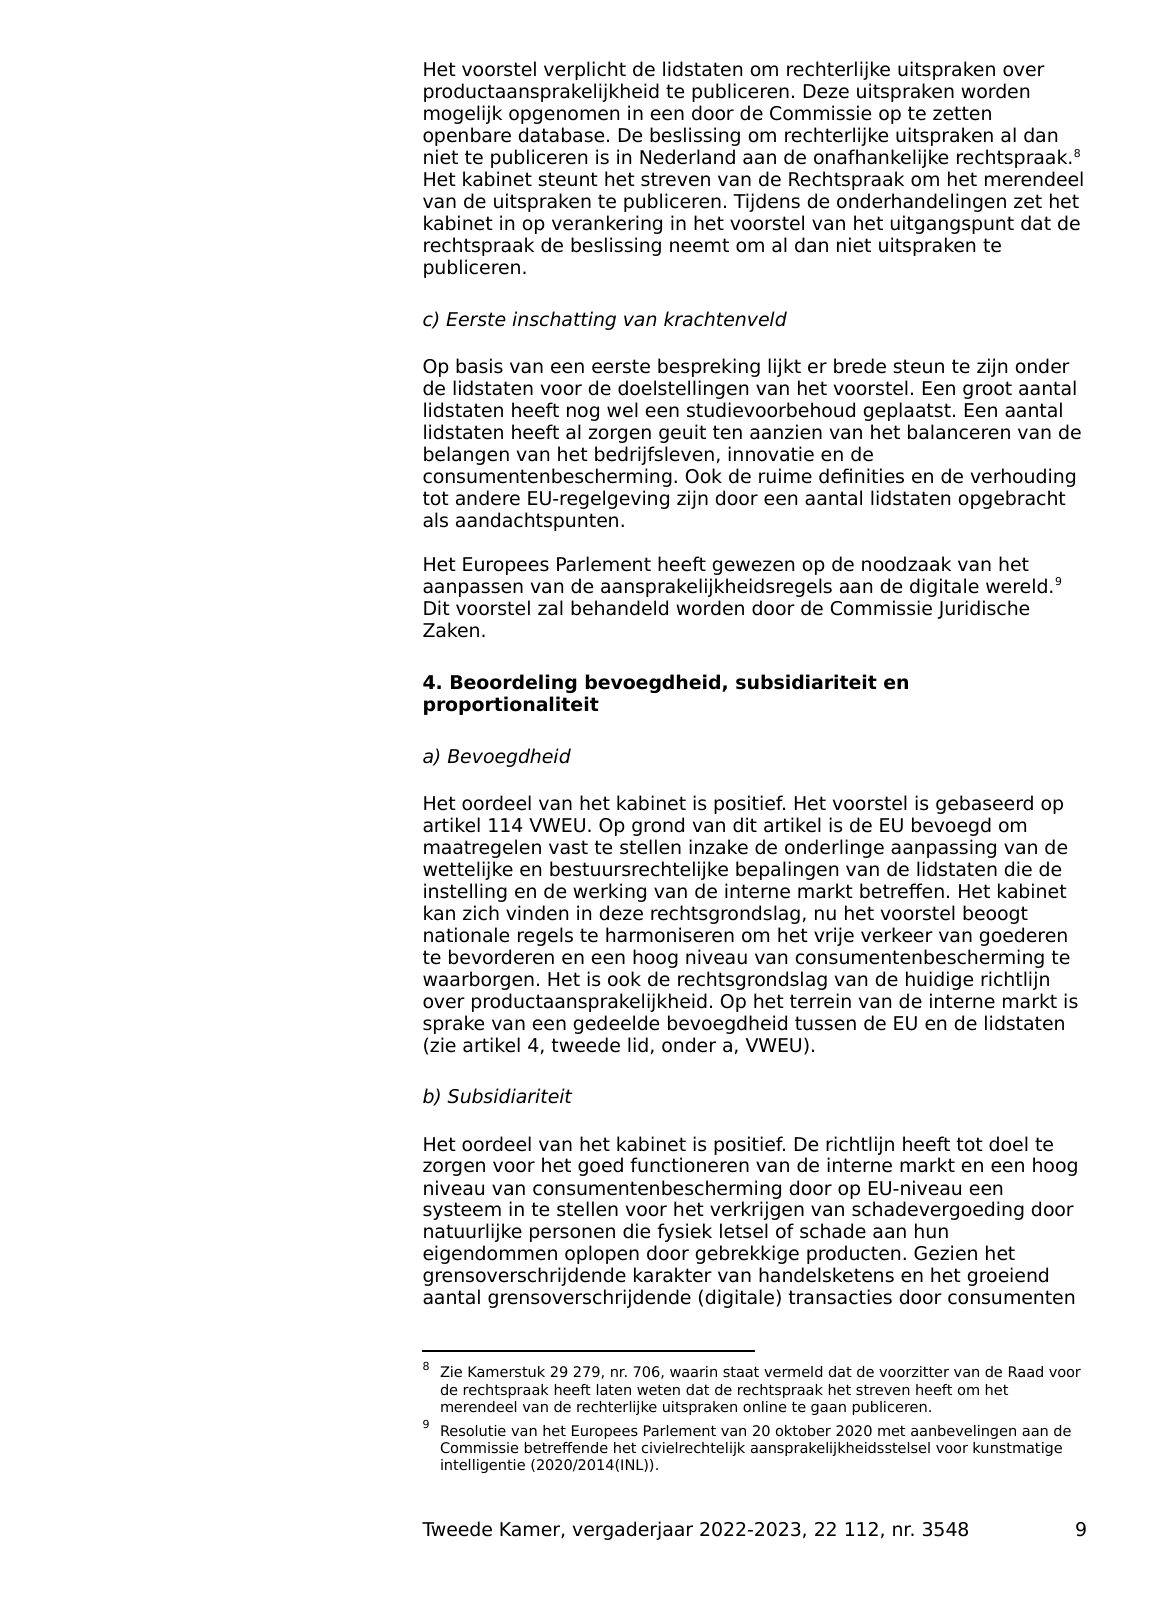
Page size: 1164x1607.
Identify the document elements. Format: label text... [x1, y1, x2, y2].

subtitle c) Eerste inschatting van krachtenveld [422, 309, 1087, 331]
text Zie Kamerstuk 29 279, nr. 706, waarin staat vermeld dat de voorzitter van de Raad voor de rechtspraak heeft laten weten dat de rechtspraak het streven heeft om het merendeel van de rechterlijke uitspraken online te gaan publiceren. [422, 1360, 1087, 1416]
text Het oordeel van het kabinet is positief. Het voorstel is gebaseerd op artikel 114 VWEU. Op grond van dit artikel is de EU bevoegd om maatregelen vast te stellen inzake de onderlinge aanpassing van de wettelijke en bestuursrechtelijke bepalingen van de lidstaten die de instelling en de werking van de interne markt betreffen. Het kabinet kan zich vinden in deze rechtsgrondslag, nu het voorstel beoogt nationale regels te harmoniseren om het vrije verkeer van goederen te bevorderen en een hoog niveau van consumentenbescherming te waarborgen. Het is ook de rechtsgrondslag van de huidige richtlijn over productaansprakelijkheid. Op het terrein van de interne markt is sprake van een gedeelde bevoegdheid tussen de EU en de lidstaten (zie artikel 4, tweede lid, onder a, VWEU). [422, 793, 1087, 1056]
subtitle b) Subsidiariteit [422, 1086, 1087, 1108]
text Het oordeel van het kabinet is positief. De richtlijn heeft tot doel te zorgen voor het goed functioneren van de interne markt en een hoog niveau van consumentenbescherming door op EU-niveau een systeem in te stellen voor het verkrijgen van schadevergoeding door natuurlijke personen die fysiek letsel of schade aan hun eigendommen oplopen door gebrekkige producten. Gezien het grensoverschrijdende karakter van handelsketens en het groeiend aantal grensoverschrijdende (digitale) transacties door consumenten [422, 1133, 1087, 1309]
text Het Europees Parlement heeft gewezen op de noodzaak van het aanpassen van de aansprakelijkheidsregels aan de digitale wereld. Dit voorstel zal behandeld worden door de Commissie Juridische Zaken. [422, 554, 1087, 642]
subtitle a) Bevoegdheid [422, 746, 1087, 768]
text Resolutie van het Europees Parlement van 20 oktober 2020 met aanbevelingen aan de Commissie betreffende het civielrechtelijk aansprakelijkheidsstelsel voor kunstmatige intelligentie (2020/2014(INL)). [422, 1418, 1087, 1474]
subtitle 4. Beoordeling bevoegdheid, subsidiariteit en proportionaliteit [422, 672, 1087, 716]
text Het voorstel verplicht de lidstaten om rechterlijke uitspraken over productaansprakelijkheid te publiceren. Deze uitspraken worden mogelijk opgenomen in een door de Commissie op te zetten openbare database. De beslissing om rechterlijke uitspraken al dan niet te publiceren is in Nederland aan de onafhankelijke rechtspraak. Het kabinet steunt het streven van de Rechtspraak om het merendeel van de uitspraken te publiceren. Tijdens de onderhandelingen zet het kabinet in op verankering in het voorstel van het uitgangspunt dat de rechtspraak de beslissing neemt om al dan niet uitspraken te publiceren. [422, 59, 1087, 279]
text Op basis van een eerste bespreking lijkt er brede steun te zijn onder de lidstaten voor de doelstellingen van het voorstel. Een groot aantal lidstaten heeft nog wel een studievoorbehoud geplaatst. Een aantal lidstaten heeft al zorgen geuit ten aanzien van het balanceren van de belangen van het bedrijfsleven, innovatie en de consumentenbescherming. Ook de ruime definities en de verhouding tot andere EU-regelgeving zijn door een aantal lidstaten opgebracht als aandachtspunten. [422, 356, 1087, 532]
